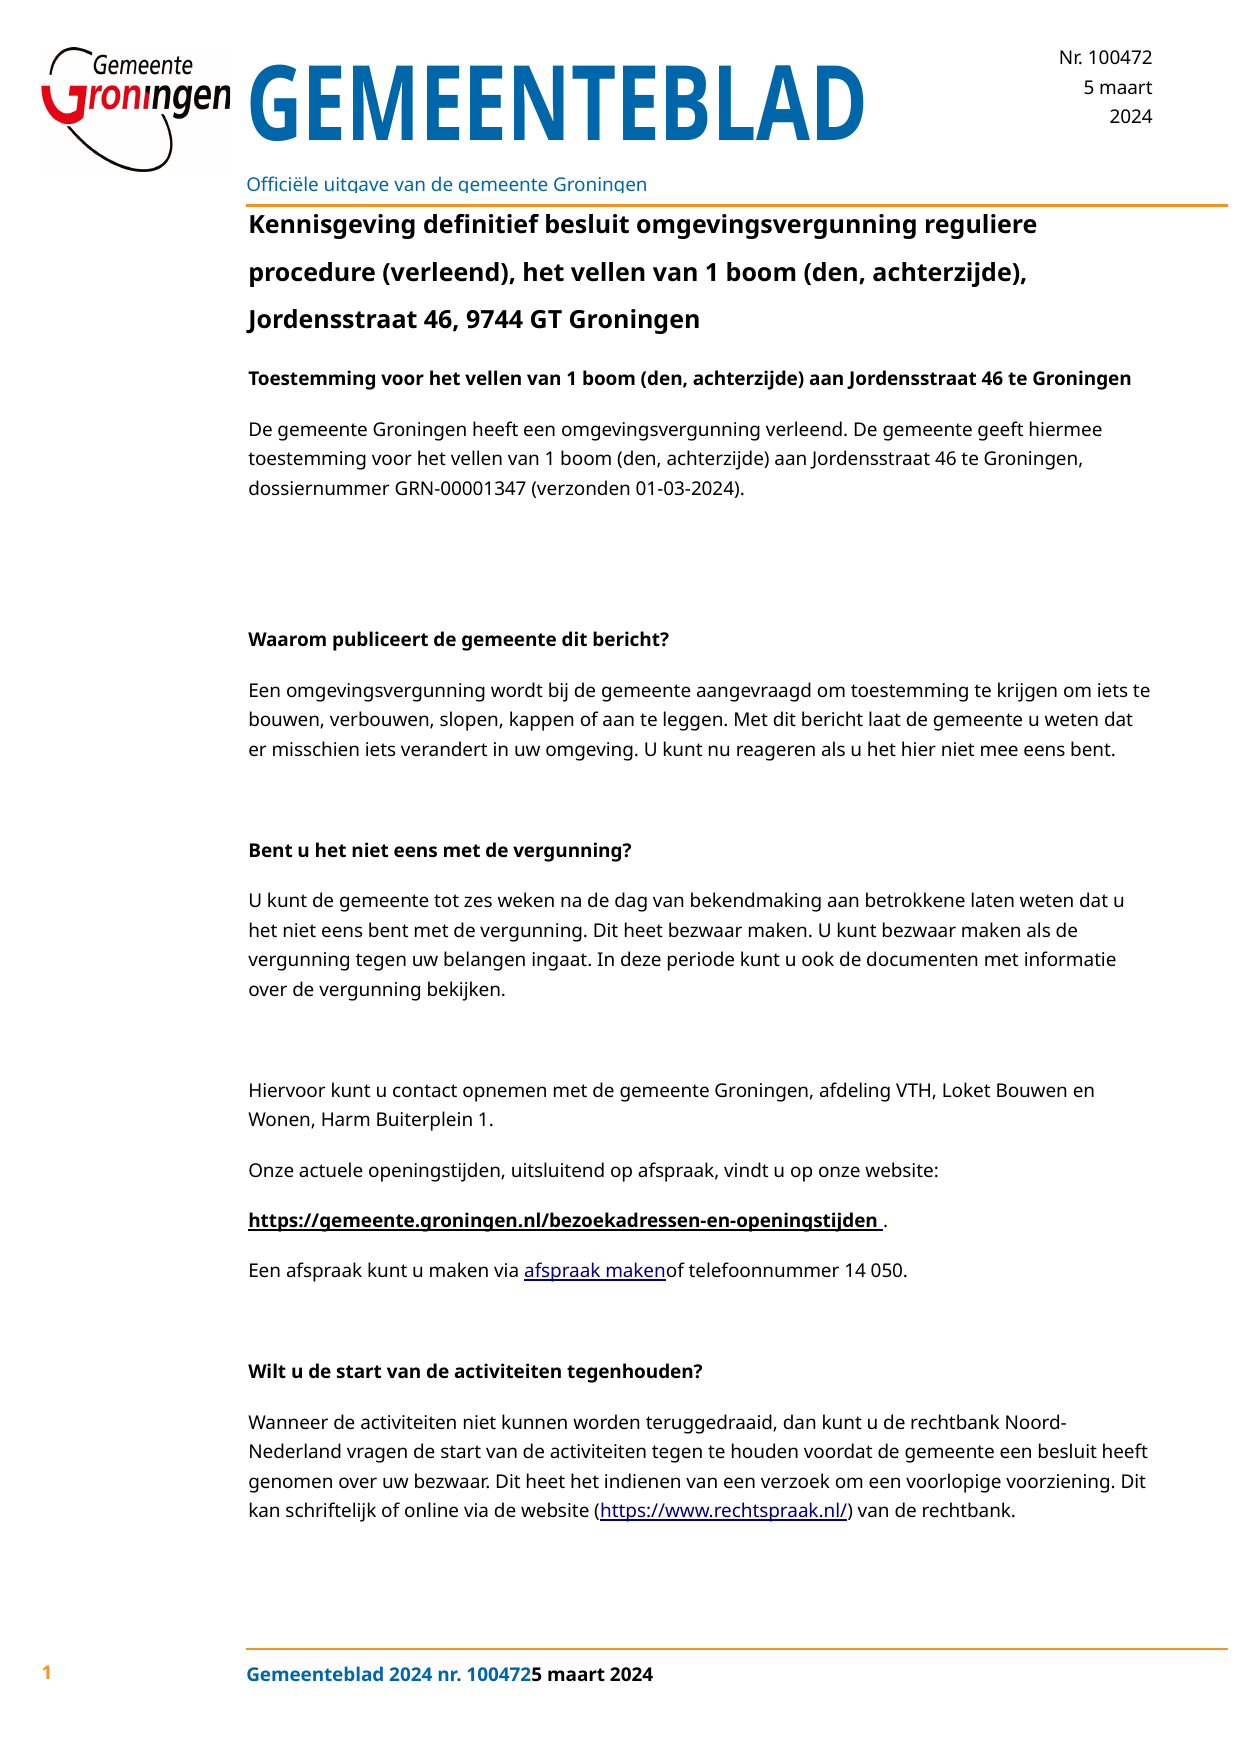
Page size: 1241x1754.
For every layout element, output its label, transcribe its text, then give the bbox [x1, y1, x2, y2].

text Toestemming voor het vellen van 1 boom (den, achterzijde) aan Jordensstraat 46 te Groningen [248, 366, 1152, 391]
text Een omgevingsvergunning wordt bij de gemeente aangevraagd om toestemming te krijgen om iets te bouwen, verbouwen, slopen, kappen of aan te leggen. Met dit bericht laat de gemeente u weten dat er misschien iets verandert in uw omgeving. U kunt nu reageren als u het hier niet mee eens bent. [248, 677, 1152, 762]
text Bent u het niet eens met de vergunning? [248, 837, 1152, 862]
text Wilt u de start van de activiteiten tegenhouden? [248, 1358, 1152, 1384]
text Waarom publiceert de gemeente dit bericht? [248, 626, 1152, 652]
text https://gemeente.groningen.nl/bezoekadressen-en-openingstijden . [248, 1207, 1152, 1233]
text Wanneer de activiteiten niet kunnen worden teruggedraaid, dan kunt u de rechtbank Noord-Nederland vragen de start van de activiteiten tegen te houden voordat de gemeente een besluit heeft genomen over uw bezwaar. Dit heet het indienen van een verzoek om een voorlopige voorziening. Dit kan schriftelijk of online via de website (https://www.rechtspraak.nl/) van de rechtbank. [248, 1409, 1152, 1523]
text Hiervoor kunt u contact opnemen met de gemeente Groningen, afdeling VTH, Loket Bouwen en Wonen, Harm Buiterplein 1. [248, 1077, 1152, 1132]
text Een afspraak kunt u maken via afspraak makenof telefoonnummer 14 050. [248, 1258, 1152, 1283]
text Onze actuele openingstijden, uitsluitend op afspraak, vindt u op onze website: [248, 1157, 1152, 1182]
picture [41, 47, 231, 172]
text De gemeente Groningen heeft een omgevingsvergunning verleend. De gemeente geeft hiermee toestemming voor het vellen van 1 boom (den, achterzijde) aan Jordensstraat 46 te Groningen, dossiernummer GRN-00001347 (verzonden 01-03-2024). [248, 416, 1152, 501]
text Kennisgeving definitief besluit omgevingsvergunning reguliere procedure (verleend), het vellen van 1 boom (den, achterzijde), Jordensstraat 46, 9744 GT Groningen [248, 207, 1152, 336]
text U kunt de gemeente tot zes weken na de dag van bekendmaking aan betrokkene laten weten dat u het niet eens bent met de vergunning. Dit heet bezwaar maken. U kunt bezwaar maken als de vergunning tegen uw belangen ingaat. In deze periode kunt u ook de documenten met informatie over de vergunning bekijken. [248, 887, 1152, 1002]
